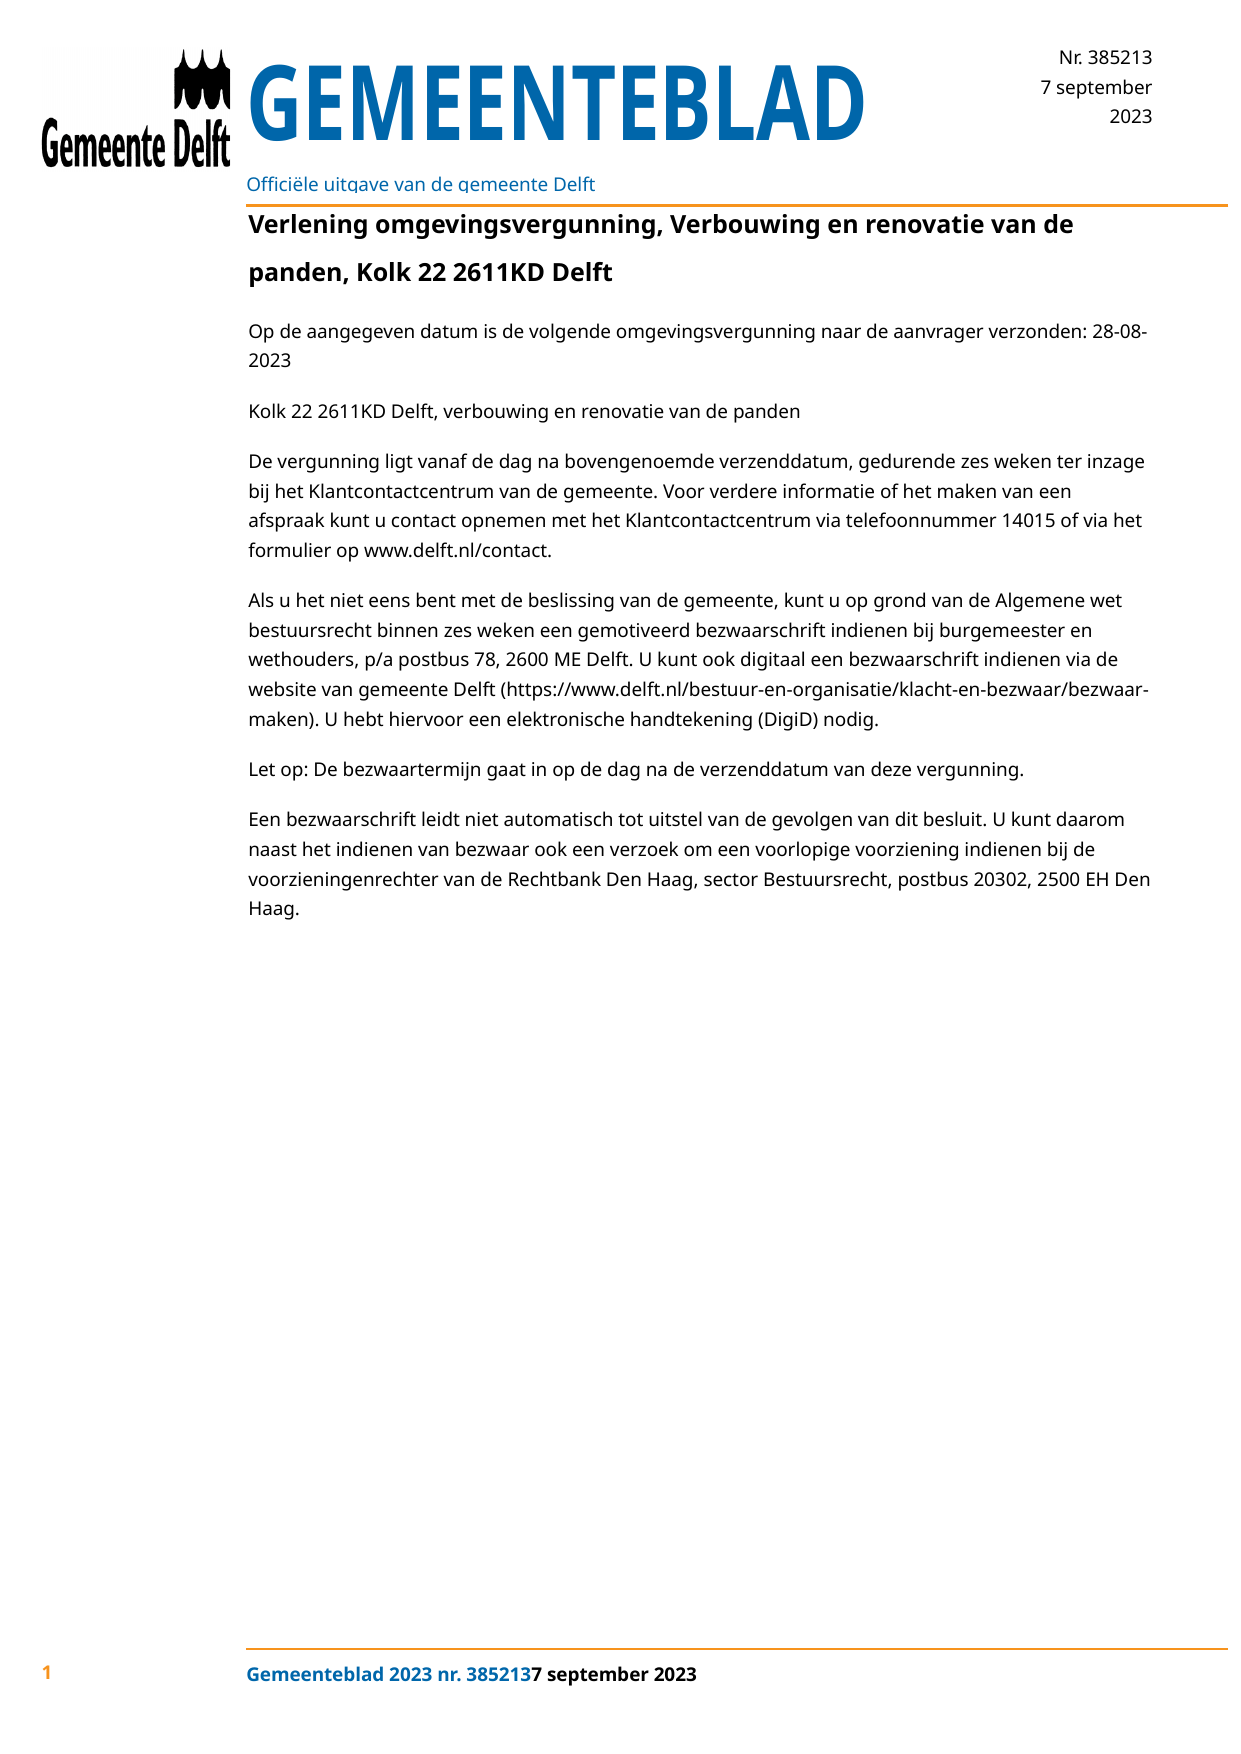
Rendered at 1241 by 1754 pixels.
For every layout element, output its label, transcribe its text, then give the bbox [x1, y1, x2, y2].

text Een bezwaarschrift leidt niet automatisch tot uitstel van de gevolgen van dit besluit. U kunt daarom naast het indienen van bezwaar ook een verzoek om een voorlopige voorziening indienen bij de voorzieningenrechter van de Rechtbank Den Haag, sector Bestuursrecht, postbus 20302, 2500 EH Den Haag. [248, 807, 1152, 921]
text Als u het niet eens bent met de beslissing van de gemeente, kunt u op grond van de Algemene wet bestuursrecht binnen zes weken een gemotiveerd bezwaarschrift indienen bij burgemeester en wethouders, p/a postbus 78, 2600 ME Delft. U kunt ook digitaal een bezwaarschrift indienen via de website van gemeente Delft (https://www.delft.nl/bestuur-en-organisatie/klacht-en-bezwaar/bezwaar-maken). U hebt hiervoor een elektronische handtekening (DigiD) nodig. [248, 587, 1152, 732]
text Op de aangegeven datum is de volgende omgevingsvergunning naar de aanvrager verzonden: 28-08-2023 [248, 318, 1152, 373]
text Kolk 22 2611KD Delft, verbouwing en renovatie van de panden [248, 398, 1152, 424]
text Verlening omgevingsvergunning, Verbouwing en renovatie van de panden, Kolk 22 2611KD Delft [248, 207, 1152, 288]
text De vergunning ligt vanaf de dag na bovengenoemde verzenddatum, gedurende zes weken ter inzage bij het Klantcontactcentrum van de gemeente. Voor verdere informatie of het maken van een afspraak kunt u contact opnemen met het Klantcontactcentrum via telefoonnummer 14015 of via het formulier op www.delft.nl/contact. [248, 448, 1152, 563]
text Let op: De bezwaartermijn gaat in op de dag na de verzenddatum van deze vergunning. [248, 756, 1152, 782]
picture [41, 47, 231, 172]
